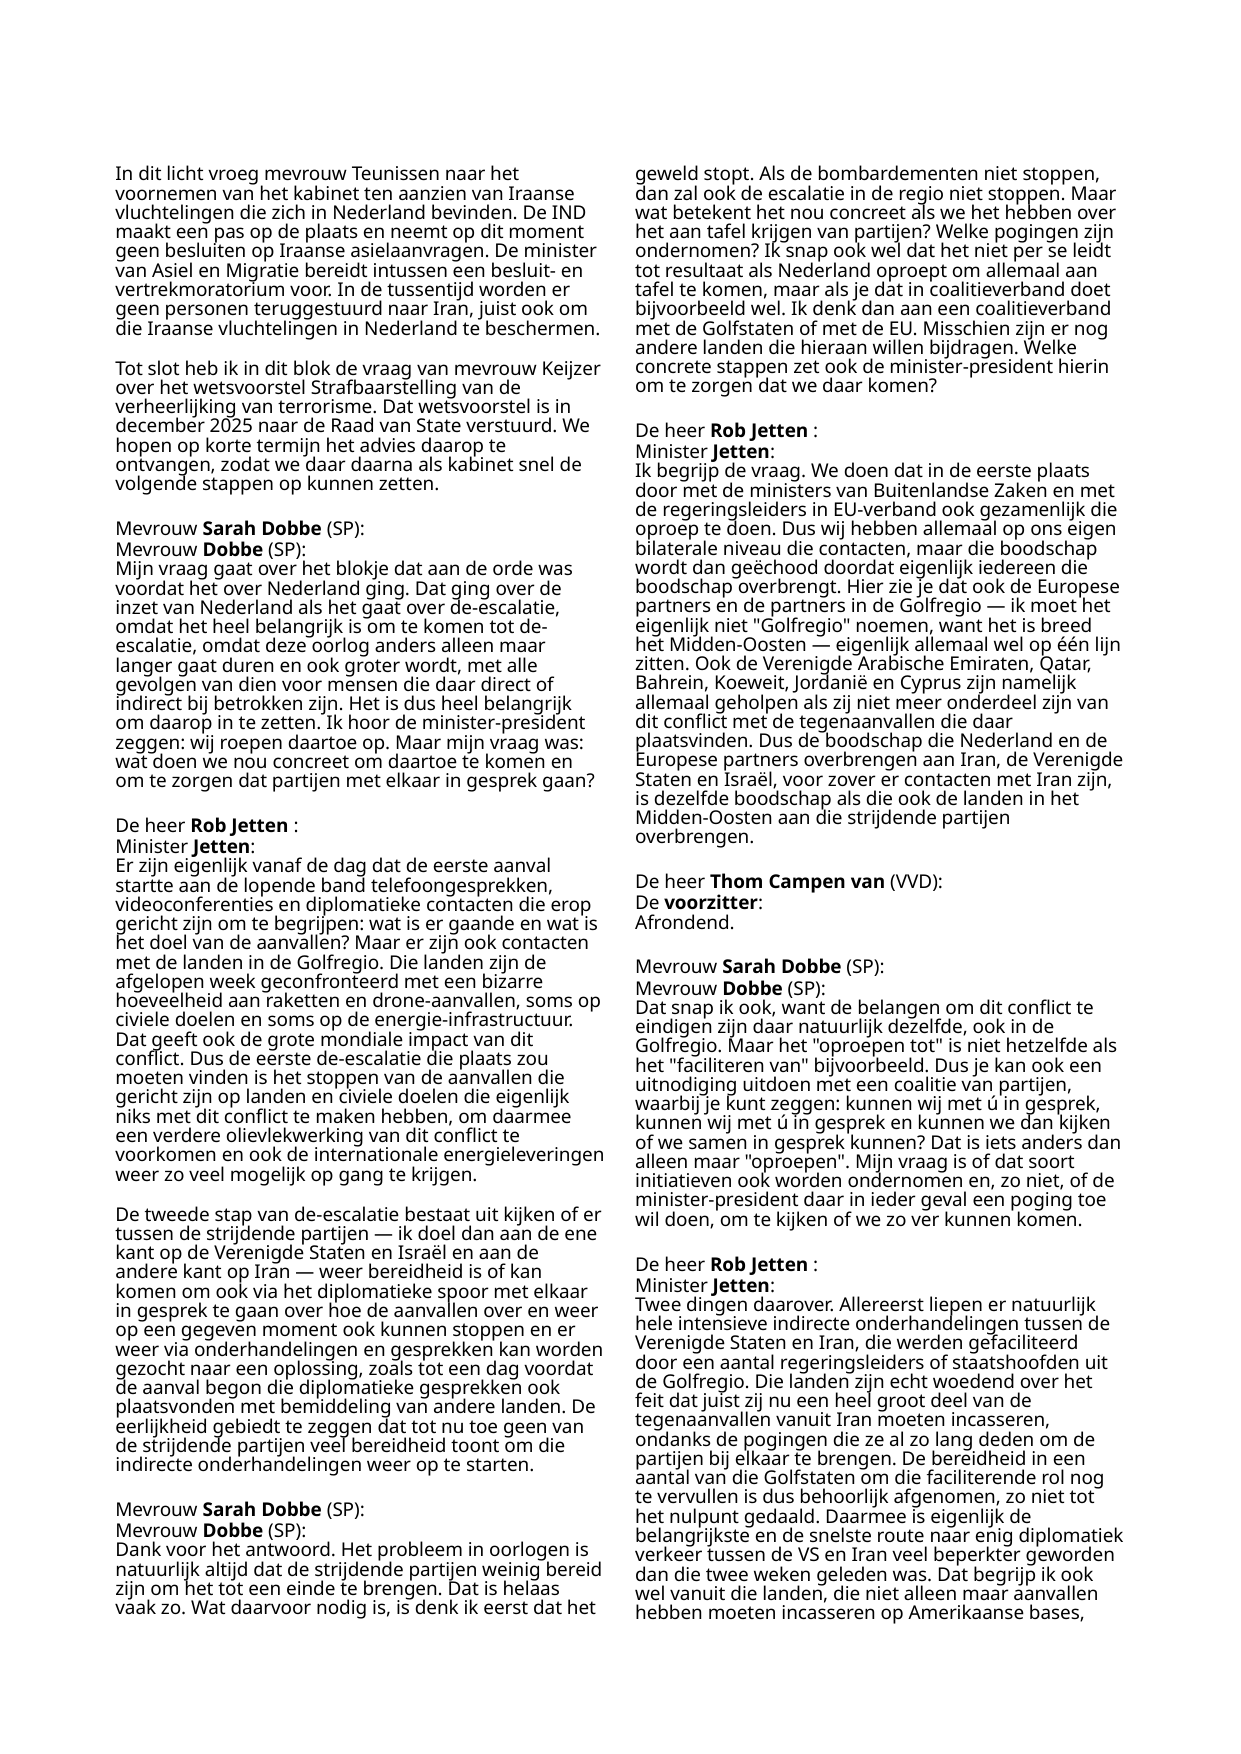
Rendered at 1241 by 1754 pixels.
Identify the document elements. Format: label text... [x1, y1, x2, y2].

text Twee dingen daarover. Allereerst liepen er natuurlijk hele intensieve indirecte onderhandelingen tussen de Verenigde Staten en Iran, die werden gefaciliteerd door een aantal regeringsleiders of staatshoofden uit de Golfregio. Die landen zijn echt woedend over het feit dat juist zij nu een heel groot deel van de tegenaanvallen vanuit Iran moeten incasseren, ondanks de pogingen die ze al zo lang deden om de partijen bij elkaar te brengen. De bereidheid in een aantal van die Golfstaten om die faciliterende rol nog te vervullen is dus behoorlijk afgenomen, zo niet tot het nulpunt gedaald. Daarmee is eigenlijk de belangrijkste en de snelste route naar enig diplomatiek verkeer tussen de VS en Iran veel beperkter geworden dan die twee weken geleden was. Dat begrijp ik ook wel vanuit die landen, die niet alleen maar aanvallen hebben moeten incasseren op Amerikaanse bases, [635, 1296, 1125, 1623]
text Tot slot heb ik in dit blok de vraag van mevrouw Keijzer over het wetsvoorstel Strafbaarstelling van de verheerlijking van terrorisme. Dat wetsvoorstel is in december 2025 naar de Raad van State verstuurd. We hopen op korte termijn het advies daarop te ontvangen, zodat we daar daarna als kabinet snel de volgende stappen op kunnen zetten. [115, 359, 605, 494]
text In dit licht vroeg mevrouw Teunissen naar het voornemen van het kabinet ten aanzien van Iraanse vluchtelingen die zich in Nederland bevinden. De IND maakt een pas op de plaats en neemt op dit moment geen besluiten op Iraanse asielaanvragen. De minister van Asiel en Migratie bereidt intussen een besluit- en vertrekmoratorium voor. In de tussentijd worden er geen personen teruggestuurd naar Iran, juist ook om die Iraanse vluchtelingen in Nederland te beschermen. [115, 165, 605, 339]
text Mijn vraag gaat over het blokje dat aan de orde was voordat het over Nederland ging. Dat ging over de inzet van Nederland als het gaat over de-escalatie, omdat het heel belangrijk is om te komen tot de-escalatie, omdat deze oorlog anders alleen maar langer gaat duren en ook groter wordt, met alle gevolgen van dien voor mensen die daar direct of indirect bij betrokken zijn. Het is dus heel belangrijk om daarop in te zetten. Ik hoor de minister-president zeggen: wij roepen daartoe op. Maar mijn vraag was: wat doen we nou concreet om daartoe te komen en om te zorgen dat partijen met elkaar in gesprek gaan? [115, 560, 605, 791]
text Mevrouw Dobbe (SP): [115, 541, 605, 560]
text De heer Rob Jetten : [115, 812, 605, 838]
text De heer Thom Campen van (VVD): [635, 869, 1125, 894]
text Ik begrijp de vraag. We doen dat in de eerste plaats door met de ministers van Buitenlandse Zaken en met de regeringsleiders in EU-verband ook gezamenlijk die oproep te doen. Dus wij hebben allemaal op ons eigen bilaterale niveau die contacten, maar die boodschap wordt dan geëchood doordat eigenlijk iedereen die boodschap overbrengt. Hier zie je dat ook de Europese partners en de partners in de Golfregio — ik moet het eigenlijk niet "Golfregio" noemen, want het is breed het Midden-Oosten — eigenlijk allemaal wel op één lijn zitten. Ook de Verenigde Arabische Emiraten, Qatar, Bahrein, Koeweit, Jordanië en Cyprus zijn namelijk allemaal geholpen als zij niet meer onderdeel zijn van dit conflict met de tegenaanvallen die daar plaatsvinden. Dus de boodschap die Nederland en de Europese partners overbrengen aan Iran, de Verenigde Staten en Israël, voor zover er contacten met Iran zijn, is dezelfde boodschap als die ook de landen in het Midden-Oosten aan die strijdende partijen overbrengen. [635, 462, 1125, 848]
text Mevrouw Sarah Dobbe (SP): [635, 954, 1125, 979]
text De heer Rob Jetten : [635, 417, 1125, 443]
text De heer Rob Jetten : [635, 1251, 1125, 1277]
text Minister Jetten: [115, 838, 605, 857]
text Minister Jetten: [635, 1277, 1125, 1296]
text Er zijn eigenlijk vanaf de dag dat de eerste aanval startte aan de lopende band telefoongesprekken, videoconferenties en diplomatieke contacten die erop gericht zijn om te begrijpen: wat is er gaande en wat is het doel van de aanvallen? Maar er zijn ook contacten met de landen in de Golfregio. Die landen zijn de afgelopen week geconfronteerd met een bizarre hoeveelheid aan raketten en drone-aanvallen, soms op civiele doelen en soms op de energie-infrastructuur. Dat geeft ook de grote mondiale impact van dit conflict. Dus de eerste de-escalatie die plaats zou moeten vinden is het stoppen van de aanvallen die gericht zijn op landen en civiele doelen die eigenlijk niks met dit conflict te maken hebben, om daarmee een verdere olievlekwerking van dit conflict te voorkomen en ook de internationale energieleveringen weer zo veel mogelijk op gang te krijgen. [115, 857, 605, 1185]
text geweld stopt. Als de bombardementen niet stoppen, dan zal ook de escalatie in de regio niet stoppen. Maar wat betekent het nou concreet als we het hebben over het aan tafel krijgen van partijen? Welke pogingen zijn ondernomen? Ik snap ook wel dat het niet per se leidt tot resultaat als Nederland oproept om allemaal aan tafel te komen, maar als je dat in coalitieverband doet bijvoorbeeld wel. Ik denk dan aan een coalitieverband met de Golfstaten of met de EU. Misschien zijn er nog andere landen die hieraan willen bijdragen. Welke concrete stappen zet ook de minister-president hierin om te zorgen dat we daar komen? [635, 165, 1125, 397]
text Minister Jetten: [635, 443, 1125, 462]
text Afrondend. [635, 914, 1125, 933]
text Dank voor het antwoord. Het probleem in oorlogen is natuurlijk altijd dat de strijdende partijen weinig bereid zijn om het tot een einde te brengen. Dat is helaas vaak zo. Wat daarvoor nodig is, is denk ik eerst dat het [115, 1541, 605, 1618]
text De tweede stap van de-escalatie bestaat uit kijken of er tussen de strijdende partijen — ik doel dan aan de ene kant op de Verenigde Staten en Israël en aan de andere kant op Iran — weer bereidheid is of kan komen om ook via het diplomatieke spoor met elkaar in gesprek te gaan over hoe de aanvallen over en weer op een gegeven moment ook kunnen stoppen en er weer via onderhandelingen en gesprekken kan worden gezocht naar een oplossing, zoals tot een dag voordat de aanval begon die diplomatieke gesprekken ook plaatsvonden met bemiddeling van andere landen. De eerlijkheid gebiedt te zeggen dat tot nu toe geen van de strijdende partijen veel bereidheid toont om die indirecte onderhandelingen weer op te starten. [115, 1206, 605, 1475]
text De voorzitter: [635, 894, 1125, 914]
text Dat snap ik ook, want de belangen om dit conflict te eindigen zijn daar natuurlijk dezelfde, ook in de Golfregio. Maar het "oproepen tot" is niet hetzelfde als het "faciliteren van" bijvoorbeeld. Dus je kan ook een uitnodiging uitdoen met een coalitie van partijen, waarbij je kunt zeggen: kunnen wij met ú in gesprek, kunnen wij met ú in gesprek en kunnen we dan kijken of we samen in gesprek kunnen? Dat is iets anders dan alleen maar "oproepen". Mijn vraag is of dat soort initiatieven ook worden ondernomen en, zo niet, of de minister-president daar in ieder geval een poging toe wil doen, om te kijken of we zo ver kunnen komen. [635, 999, 1125, 1230]
text Mevrouw Sarah Dobbe (SP): [115, 1496, 605, 1522]
text Mevrouw Dobbe (SP): [635, 979, 1125, 999]
text Mevrouw Dobbe (SP): [115, 1522, 605, 1541]
text Mevrouw Sarah Dobbe (SP): [115, 515, 605, 541]
